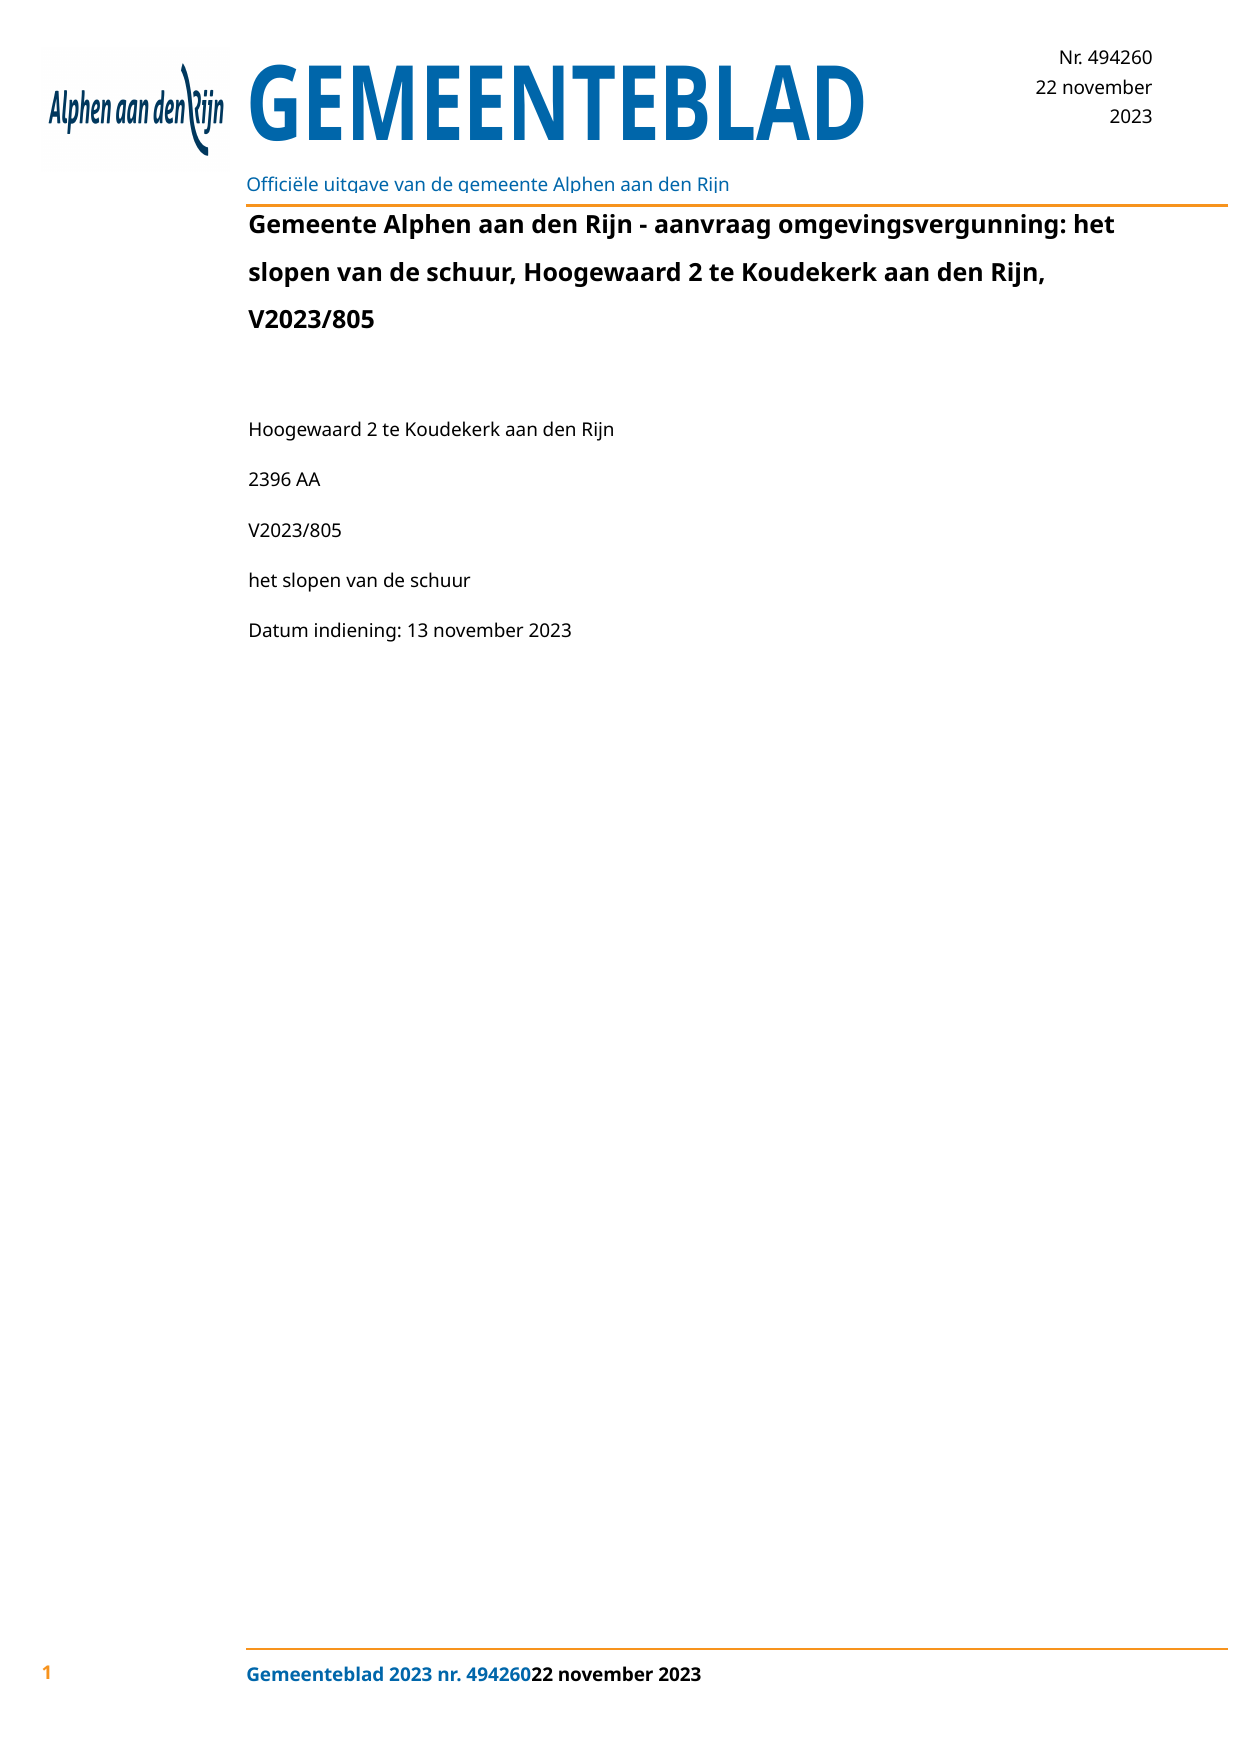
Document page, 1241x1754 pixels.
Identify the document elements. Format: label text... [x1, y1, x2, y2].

text V2023/805 [248, 517, 1152, 542]
text 2396 AA [248, 466, 1152, 492]
text Gemeente Alphen aan den Rijn - aanvraag omgevingsvergunning: het slopen van de schuur, Hoogewaard 2 te Koudekerk aan den Rijn, V2023/805 [248, 207, 1152, 336]
text Datum indiening: 13 november 2023 [248, 618, 1152, 643]
picture [41, 47, 231, 172]
text Hoogewaard 2 te Koudekerk aan den Rijn [248, 416, 1152, 442]
text het slopen van de schuur [248, 567, 1152, 593]
